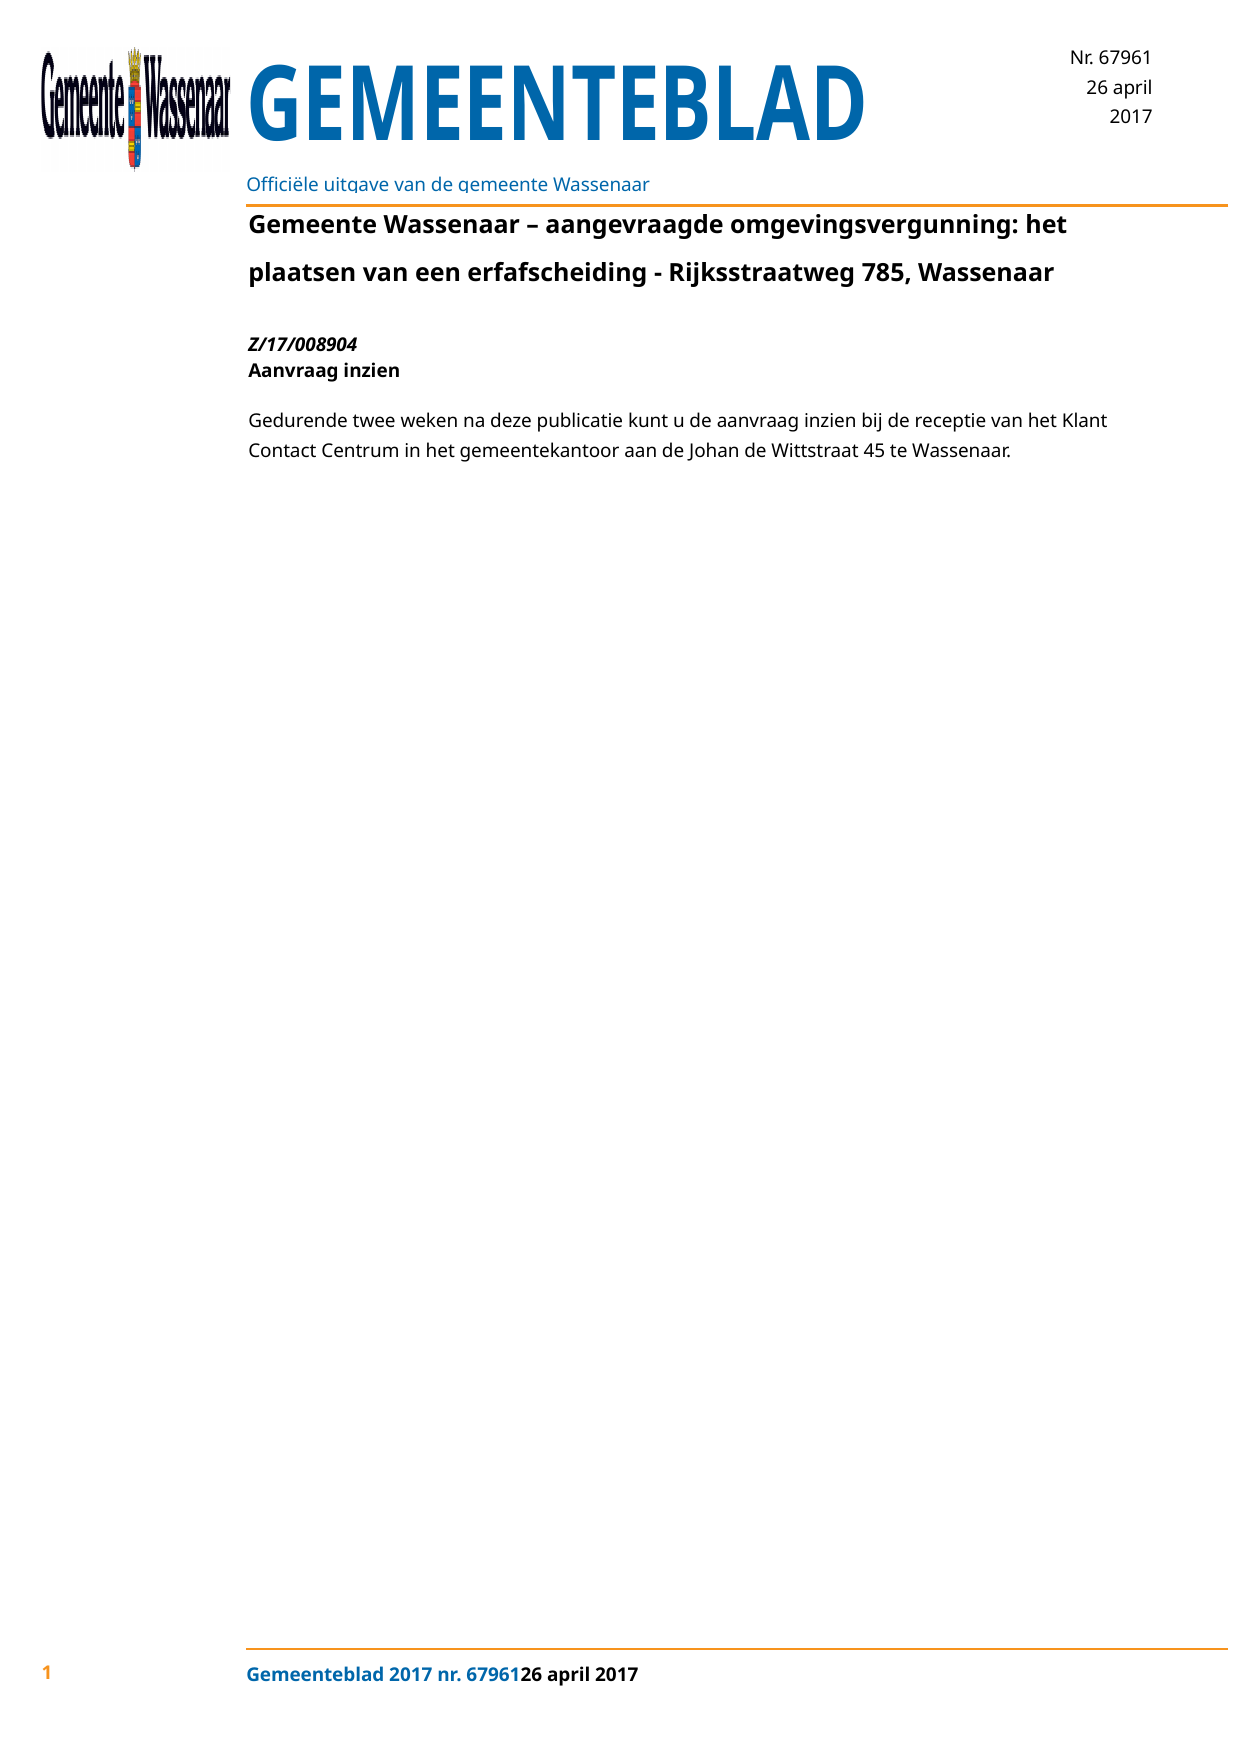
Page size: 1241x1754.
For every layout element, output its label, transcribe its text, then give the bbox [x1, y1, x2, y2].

text Z/17/008904 [248, 331, 1152, 357]
text Aanvraag inzien [248, 357, 1152, 383]
text Gedurende twee weken na deze publicatie kunt u de aanvraag inzien bij de receptie van het Klant Contact Centrum in het gemeentekantoor aan de Johan de Wittstraat 45 te Wassenaar. [248, 408, 1152, 463]
text Gemeente Wassenaar – aangevraagde omgevingsvergunning: het plaatsen van een erfafscheiding - Rijksstraatweg 785, Wassenaar [248, 207, 1152, 288]
picture [41, 47, 231, 172]
